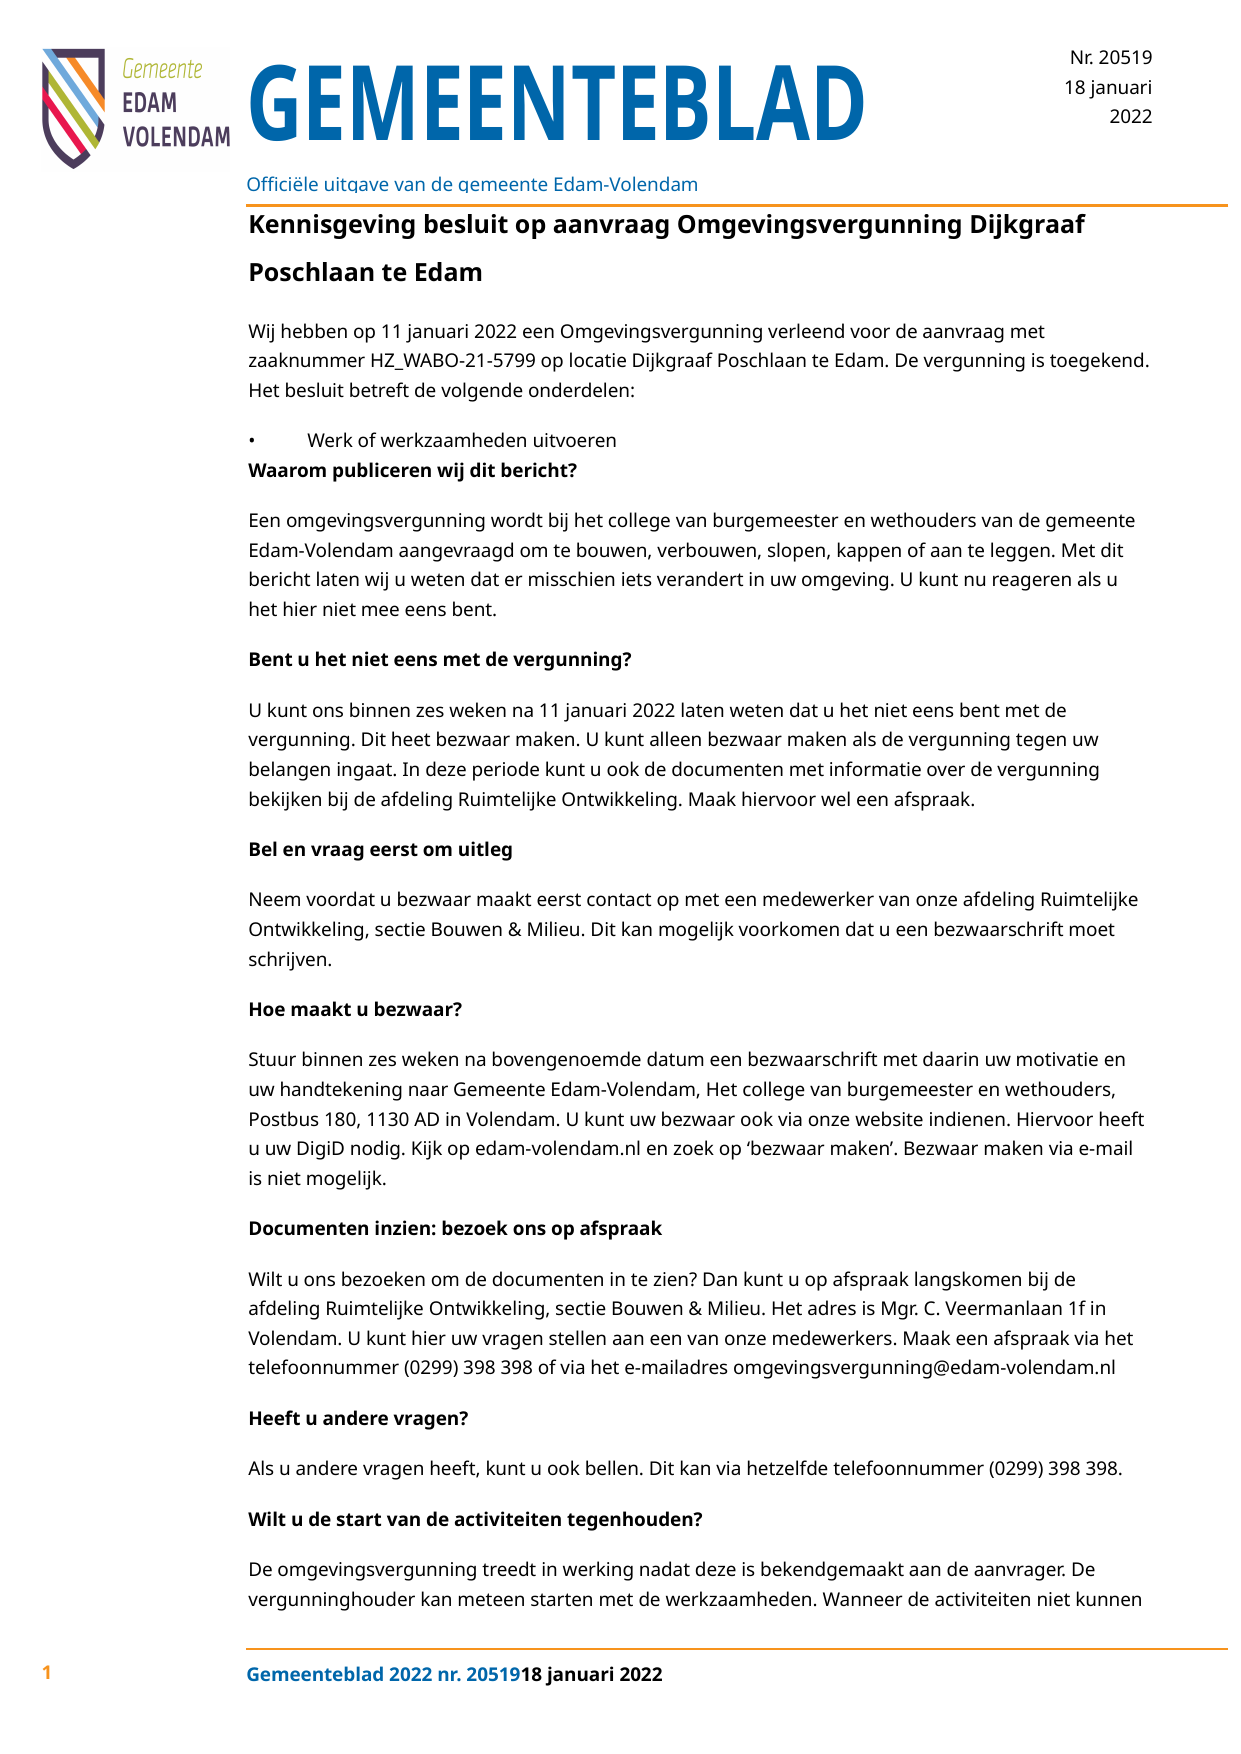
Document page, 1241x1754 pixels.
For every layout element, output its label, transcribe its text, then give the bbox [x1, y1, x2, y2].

text Documenten inzien: bezoek ons op afspraak [248, 1215, 1152, 1241]
text Als u andere vragen heeft, kunt u ook bellen. Dit kan via hetzelfde telefoonnummer (0299) 398 398. [248, 1455, 1152, 1481]
text Bel en vraag eerst om uitleg [248, 836, 1152, 862]
text Heeft u andere vragen? [248, 1405, 1152, 1431]
text Kennisgeving besluit op aanvraag Omgevingsvergunning Dijkgraaf Poschlaan te Edam [248, 207, 1152, 288]
text Stuur binnen zes weken na bovengenoemde datum een bezwaarschrift met daarin uw motivatie en uw handtekening naar Gemeente Edam-Volendam, Het college van burgemeester en wethouders, Postbus 180, 1130 AD in Volendam. U kunt uw bezwaar ook via onze website indienen. Hiervoor heeft u uw DigiD nodig. Kijk op edam-volendam.nl en zoek op ‘bezwaar maken’. Bezwaar maken via e-mail is niet mogelijk. [248, 1047, 1152, 1191]
text Neem voordat u bezwaar maakt eerst contact op met een medewerker van onze afdeling Ruimtelijke Ontwikkeling, sectie Bouwen & Milieu. Dit kan mogelijk voorkomen dat u een bezwaarschrift moet schrijven. [248, 887, 1152, 972]
text Wilt u ons bezoeken om de documenten in te zien? Dan kunt u op afspraak langskomen bij de afdeling Ruimtelijke Ontwikkeling, sectie Bouwen & Milieu. Het adres is Mgr. C. Veermanlaan 1f in Volendam. U kunt hier uw vragen stellen aan een van onze medewerkers. Maak een afspraak via het telefoonnummer (0299) 398 398 of via het e-mailadres omgevingsvergunning@edam-volendam.nl [248, 1266, 1152, 1380]
text Wilt u de start van de activiteiten tegenhouden? [248, 1506, 1152, 1532]
text Een omgevingsvergunning wordt bij het college van burgemeester en wethouders van de gemeente Edam-Volendam aangevraagd om te bouwen, verbouwen, slopen, kappen of aan te leggen. Met dit bericht laten wij u weten dat er misschien iets verandert in uw omgeving. U kunt nu reageren als u het hier niet mee eens bent. [248, 507, 1152, 622]
text U kunt ons binnen zes weken na 11 januari 2022 laten weten dat u het niet eens bent met de vergunning. Dit heet bezwaar maken. U kunt alleen bezwaar maken als de vergunning tegen uw belangen ingaat. In deze periode kunt u ook de documenten met informatie over de vergunning bekijken bij de afdeling Ruimtelijke Ontwikkeling. Maak hiervoor wel een afspraak. [248, 697, 1152, 812]
text Wij hebben op 11 januari 2022 een Omgevingsvergunning verleend voor de aanvraag met zaaknummer HZ_WABO-21-5799 op locatie Dijkgraaf Poschlaan te Edam. De vergunning is toegekend. Het besluit betreft de volgende onderdelen: [248, 318, 1152, 403]
text De omgevingsvergunning treedt in werking nadat deze is bekendgemaakt aan de aanvrager. De vergunninghouder kan meteen starten met de werkzaamheden. Wanneer de activiteiten niet kunnen [248, 1556, 1152, 1612]
picture [41, 47, 231, 172]
list Werk of werkzaamheden uitvoeren [248, 427, 1152, 453]
text Hoe maakt u bezwaar? [248, 996, 1152, 1022]
text Bent u het niet eens met de vergunning? [248, 647, 1152, 672]
text Waarom publiceren wij dit bericht? [248, 457, 1152, 483]
